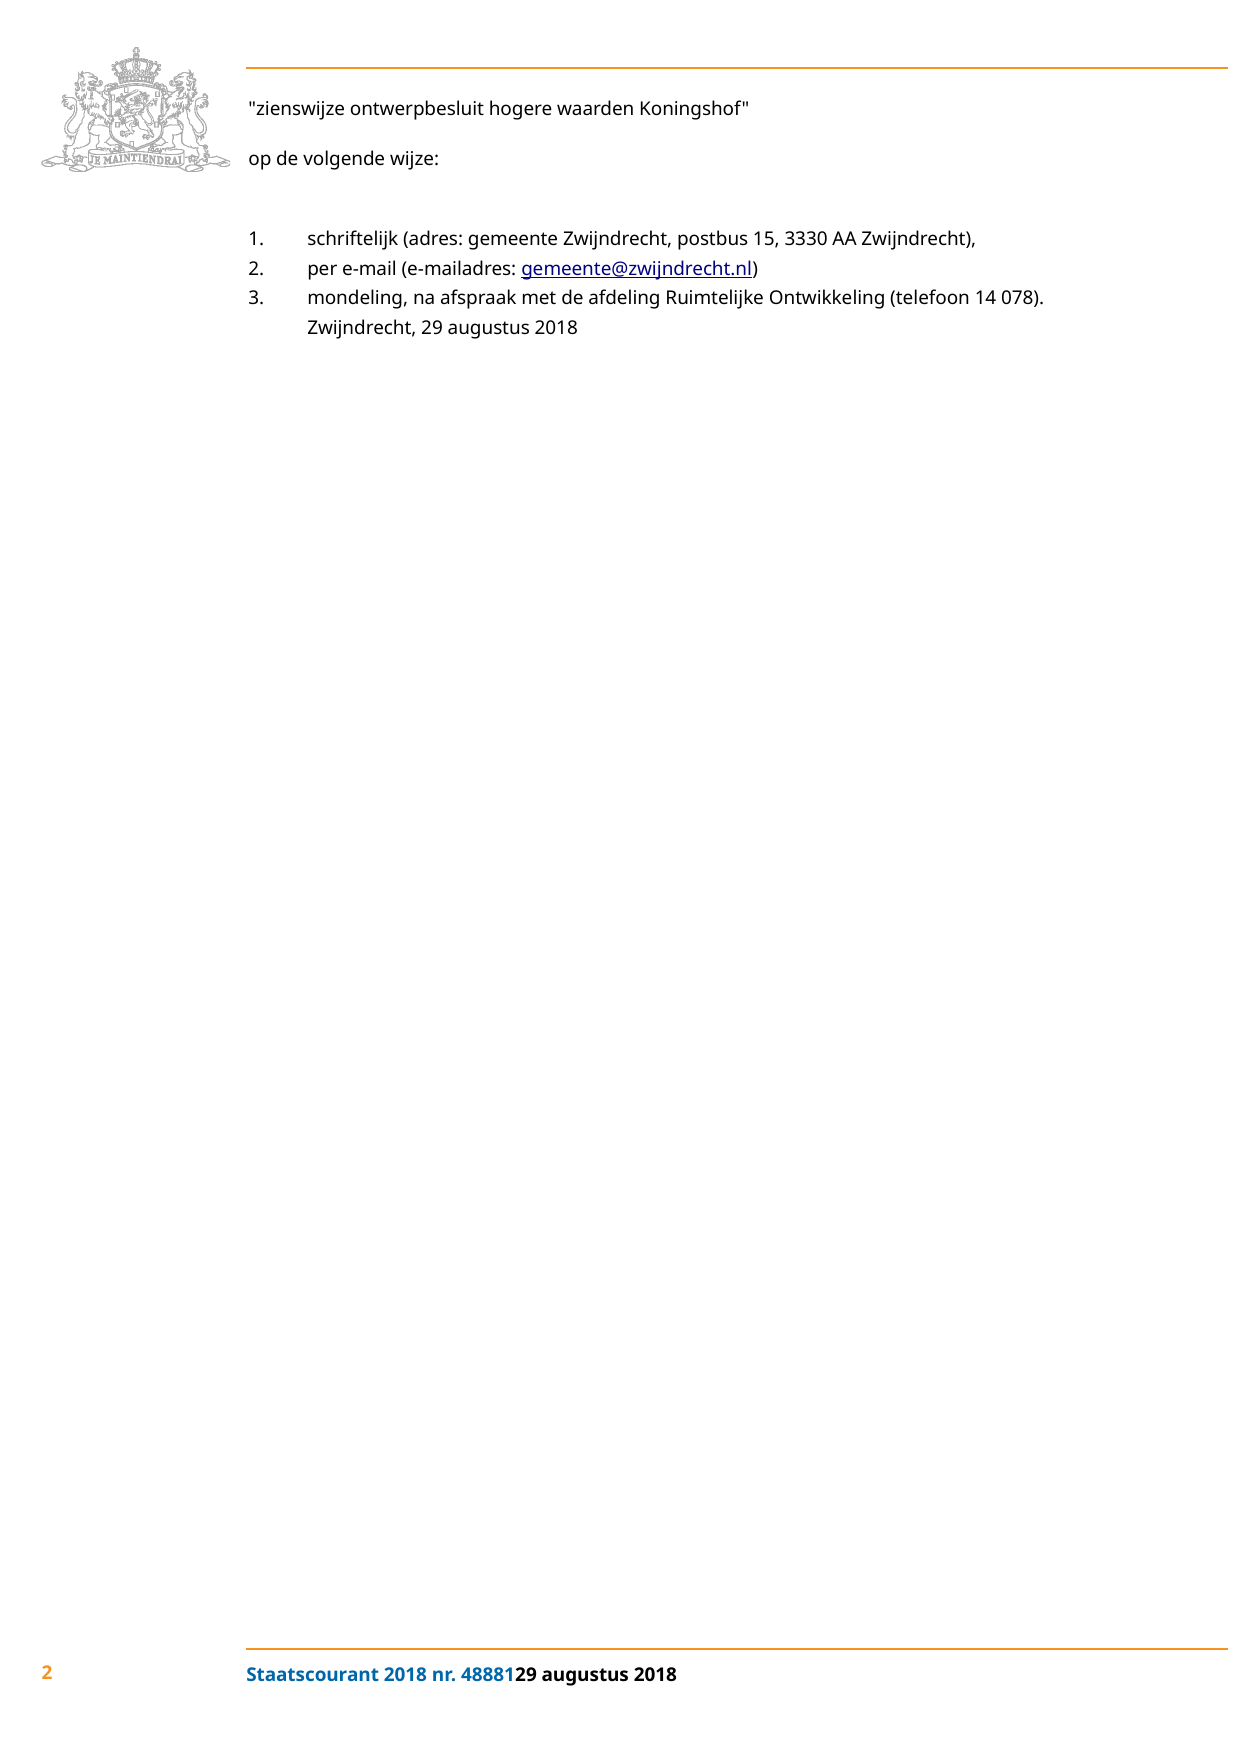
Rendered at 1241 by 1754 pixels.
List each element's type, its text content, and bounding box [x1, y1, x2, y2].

list Zwijndrecht, 29 augustus 2018 [248, 314, 1152, 340]
text "zienswijze ontwerpbesluit hogere waarden Koningshof" [248, 95, 1152, 121]
text op de volgende wijze: [248, 145, 1152, 171]
list mondeling, na afspraak met de afdeling Ruimtelijke Ontwikkeling (telefoon 14 078). [248, 284, 1152, 310]
list schriftelijk (adres: gemeente Zwijndrecht, postbus 15, 3330 AA Zwijndrecht), [248, 225, 1152, 251]
list per e-mail (e-mailadres: gemeente@zwijndrecht.nl) [248, 255, 1152, 281]
picture [41, 47, 231, 172]
